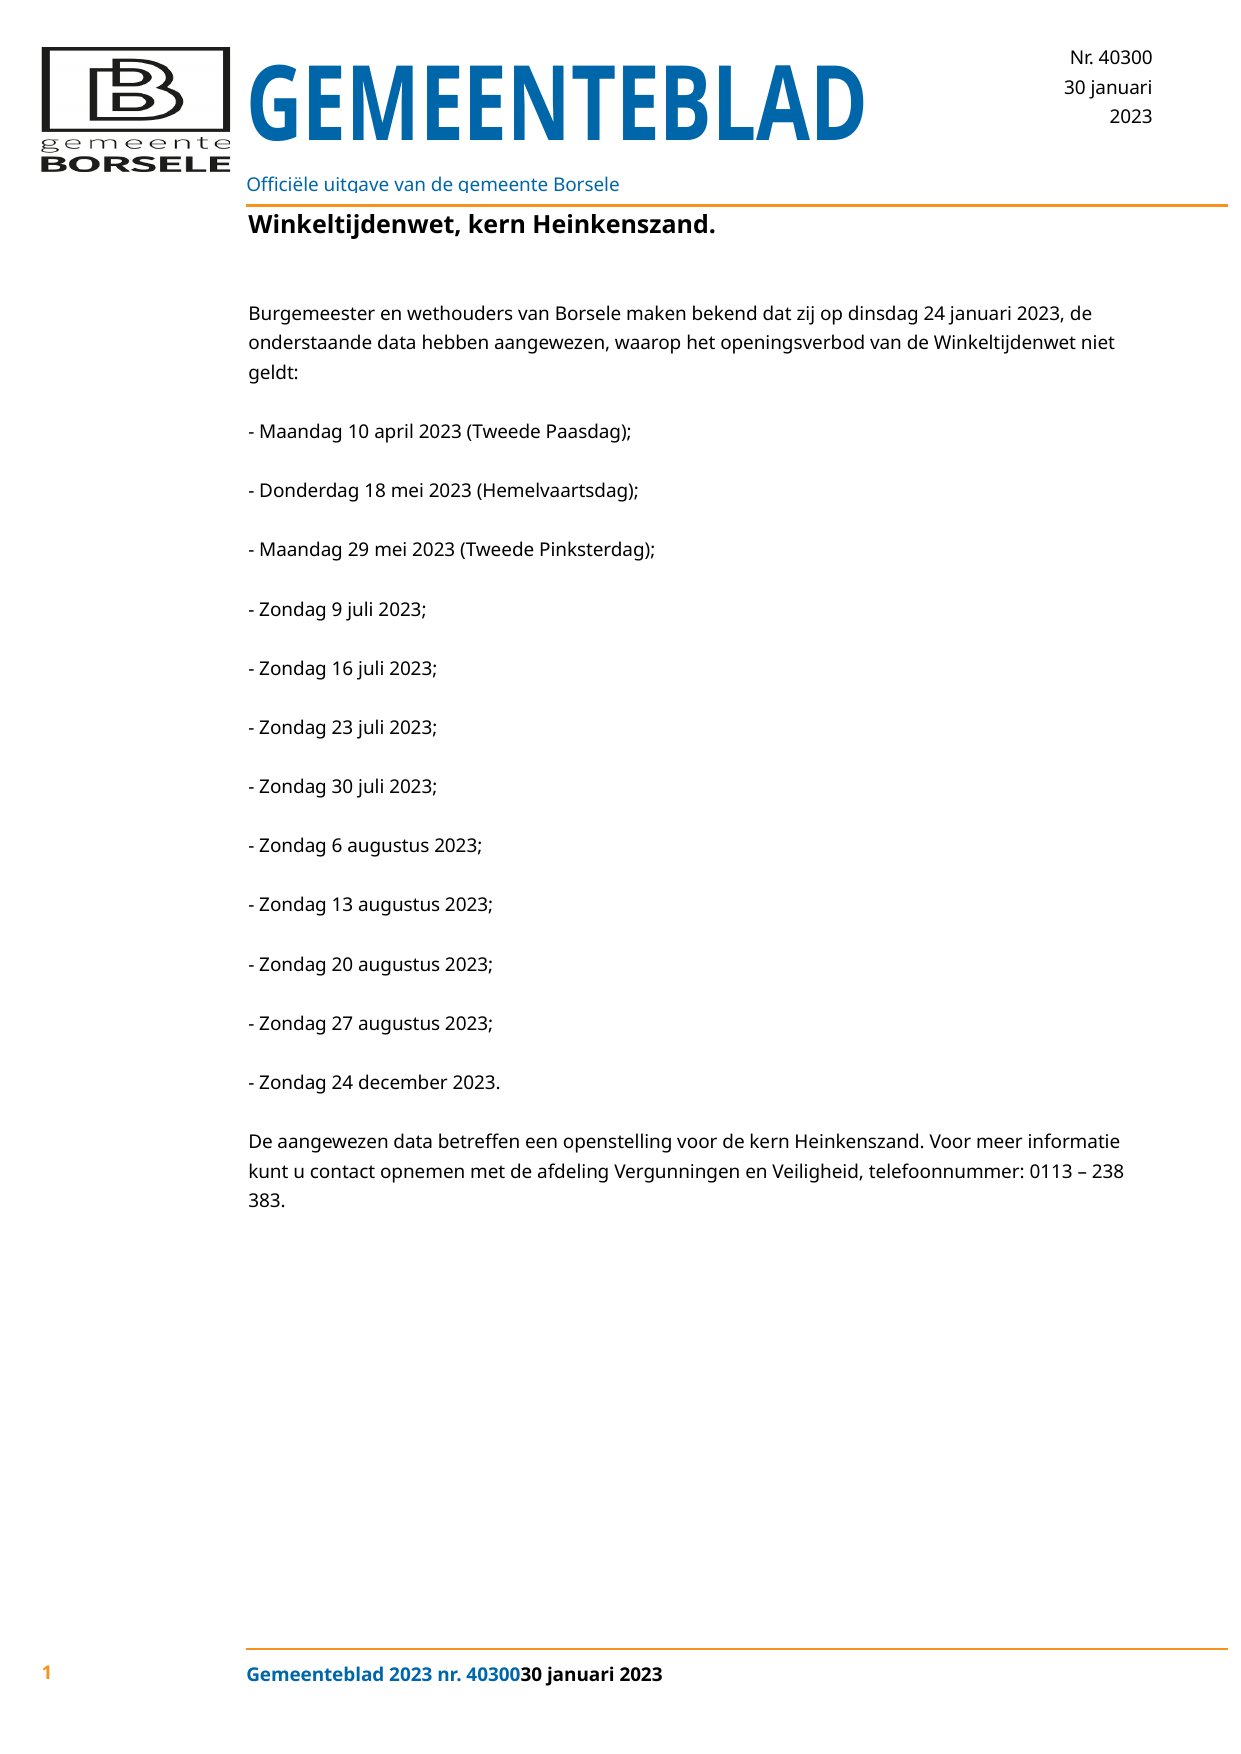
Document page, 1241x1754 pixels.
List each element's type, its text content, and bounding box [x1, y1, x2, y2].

text - Maandag 29 mei 2023 (Tweede Pinksterdag); [248, 537, 1152, 562]
text - Donderdag 18 mei 2023 (Hemelvaartsdag); [248, 477, 1152, 503]
text - Zondag 13 augustus 2023; [248, 892, 1152, 917]
text - Zondag 30 juli 2023; [248, 773, 1152, 799]
text Winkeltijdenwet, kern Heinkenszand. [248, 207, 1152, 241]
text - Zondag 6 augustus 2023; [248, 832, 1152, 858]
text - Zondag 20 augustus 2023; [248, 951, 1152, 976]
text De aangewezen data betreffen een openstelling voor de kern Heinkenszand. Voor meer informatie kunt u contact opnemen met de afdeling Vergunningen en Veiligheid, telefoonnummer: 0113 – 238 383. [248, 1128, 1152, 1213]
text - Zondag 24 december 2023. [248, 1069, 1152, 1095]
text - Zondag 23 juli 2023; [248, 714, 1152, 740]
text - Zondag 27 augustus 2023; [248, 1010, 1152, 1036]
picture [41, 47, 231, 172]
text - Maandag 10 april 2023 (Tweede Paasdag); [248, 418, 1152, 444]
text - Zondag 9 juli 2023; [248, 596, 1152, 621]
text Burgemeester en wethouders van Borsele maken bekend dat zij op dinsdag 24 januari 2023, de onderstaande data hebben aangewezen, waarop het openingsverbod van de Winkeltijdenwet niet geldt: [248, 300, 1152, 385]
text - Zondag 16 juli 2023; [248, 655, 1152, 681]
